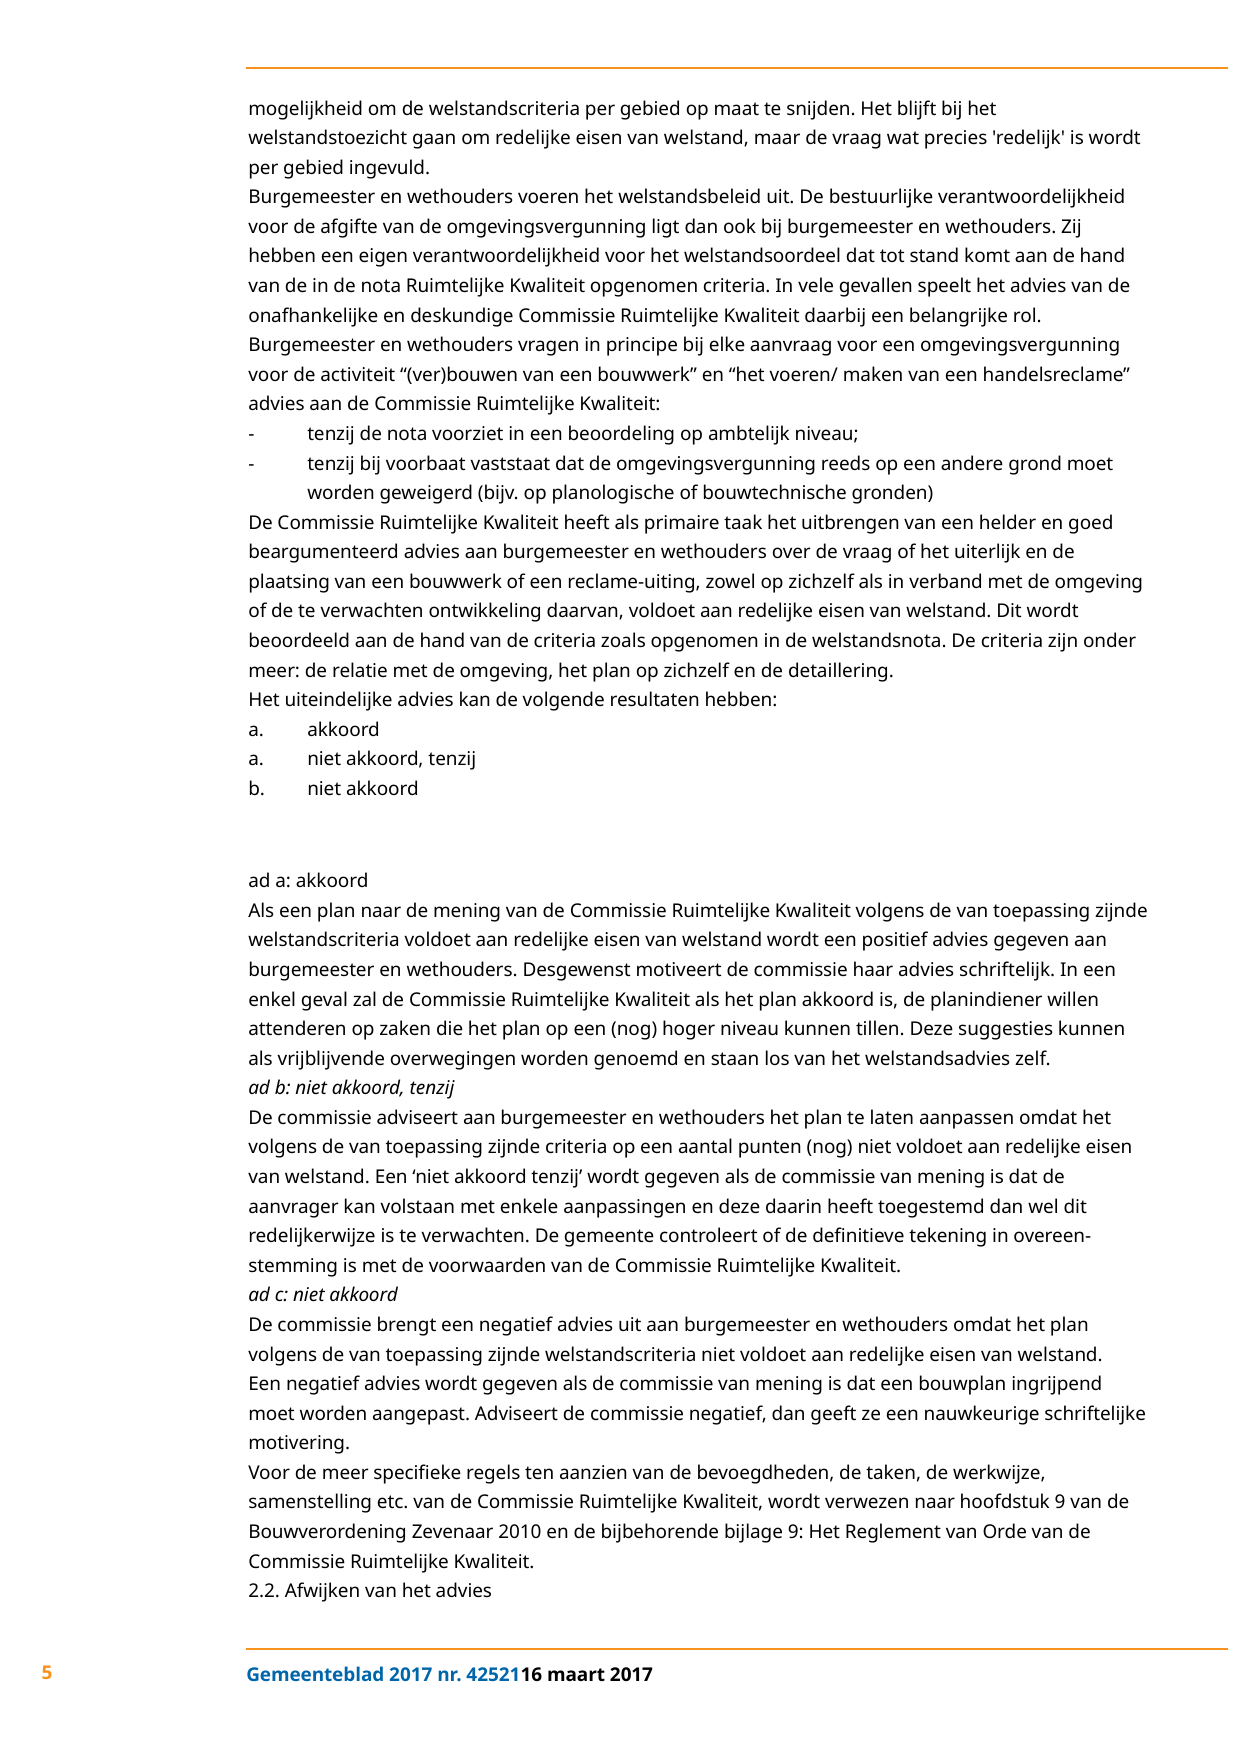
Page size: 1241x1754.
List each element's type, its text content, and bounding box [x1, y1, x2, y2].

text Een negatief advies wordt gegeven als de commissie van mening is dat een bouwplan ingrijpend moet worden aangepast. Adviseert de commissie negatief, dan geeft ze een nauwkeurige schriftelijke motivering. [248, 1370, 1152, 1455]
text De commissie brengt een negatief advies uit aan burgemeester en wethouders omdat het plan volgens de van toepassing zijnde welstandscriteria niet voldoet aan redelijke eisen van welstand. [248, 1311, 1152, 1366]
text Burgemeester en wethouders voeren het welstandsbeleid uit. De bestuurlijke verantwoordelijkheid voor de afgifte van de omgevingsvergunning ligt dan ook bij burgemeester en wethouders. Zij hebben een eigen verantwoordelijkheid voor het welstandsoordeel dat tot stand komt aan de hand van de in de nota Ruimtelijke Kwaliteit opgenomen criteria. In vele gevallen speelt het advies van de onafhankelijke en deskundige Commissie Ruimtelijke Kwaliteit daarbij een belangrijke rol. [248, 183, 1152, 328]
text Voor de meer specifieke regels ten aanzien van de bevoegdheden, de taken, de werkwijze, samenstelling etc. van de Commissie Ruimtelijke Kwaliteit, wordt verwezen naar hoofdstuk 9 van de Bouwverordening Zevenaar 2010 en de bijbehorende bijlage 9: Het Reglement van Orde van de Commissie Ruimtelijke Kwaliteit. [248, 1459, 1152, 1573]
text ad b: niet akkoord, tenzij [248, 1074, 1152, 1100]
text Het uiteindelijke advies kan de volgende resultaten hebben: [248, 686, 1152, 712]
picture [41, 47, 231, 172]
text Burgemeester en wethouders vragen in principe bij elke aanvraag voor een omgevingsvergunning voor de activiteit “(ver)bouwen van een bouwwerk” en “het voeren/ maken van een handelsreclame” advies aan de Commissie Ruimtelijke Kwaliteit: [248, 331, 1152, 416]
text ad a: akkoord [248, 867, 1152, 893]
list akkoord [248, 716, 1152, 742]
list tenzij bij voorbaat vaststaat dat de omgevingsvergunning reeds op een andere grond moet worden geweigerd (bijv. op planologische of bouwtechnische gronden) [248, 450, 1152, 505]
text Als een plan naar de mening van de Commissie Ruimtelijke Kwaliteit volgens de van toepassing zijnde welstandscriteria voldoet aan redelijke eisen van welstand wordt een positief advies gegeven aan burgemeester en wethouders. Desgewenst motiveert de commissie haar advies schriftelijk. In een enkel geval zal de Commissie Ruimtelijke Kwaliteit als het plan akkoord is, de planindiener willen attenderen op zaken die het plan op een (nog) hoger niveau kunnen tillen. Deze suggesties kunnen als vrijblijvende overwegingen worden genoemd en staan los van het welstandsadvies zelf. [248, 897, 1152, 1071]
text mogelijkheid om de welstandscriteria per gebied op maat te snijden. Het blijft bij het welstandstoezicht gaan om redelijke eisen van welstand, maar de vraag wat precies 'redelijk' is wordt per gebied ingevuld. [248, 95, 1152, 180]
text De Commissie Ruimtelijke Kwaliteit heeft als primaire taak het uitbrengen van een helder en goed beargumenteerd advies aan burgemeester en wethouders over de vraag of het uiterlijk en de plaatsing van een bouwwerk of een reclame-uiting, zowel op zichzelf als in verband met de omgeving of de te verwachten ontwikkeling daarvan, voldoet aan redelijke eisen van welstand. Dit wordt beoordeeld aan de hand van de criteria zoals opgenomen in de welstandsnota. De criteria zijn onder meer: de relatie met de omgeving, het plan op zichzelf en de detaillering. [248, 509, 1152, 683]
text 2.2. Afwijken van het advies [248, 1577, 1152, 1603]
list niet akkoord [248, 775, 1152, 801]
list tenzij de nota voorziet in een beoordeling op ambtelijk niveau; [248, 420, 1152, 446]
text De commissie adviseert aan burgemeester en wethouders het plan te laten aanpassen omdat het volgens de van toepassing zijnde criteria op een aantal punten (nog) niet voldoet aan redelijke eisen van welstand. Een ‘niet akkoord tenzij’ wordt gegeven als de commissie van mening is dat de aanvrager kan volstaan met enkele aanpassingen en deze daarin heeft toegestemd dan wel dit redelijkerwijze is te verwachten. De gemeente controleert of de definitieve tekening in overeen- stemming is met de voorwaarden van de Commissie Ruimtelijke Kwaliteit. [248, 1104, 1152, 1278]
list niet akkoord, tenzij [248, 746, 1152, 771]
text ad c: niet akkoord [248, 1282, 1152, 1307]
